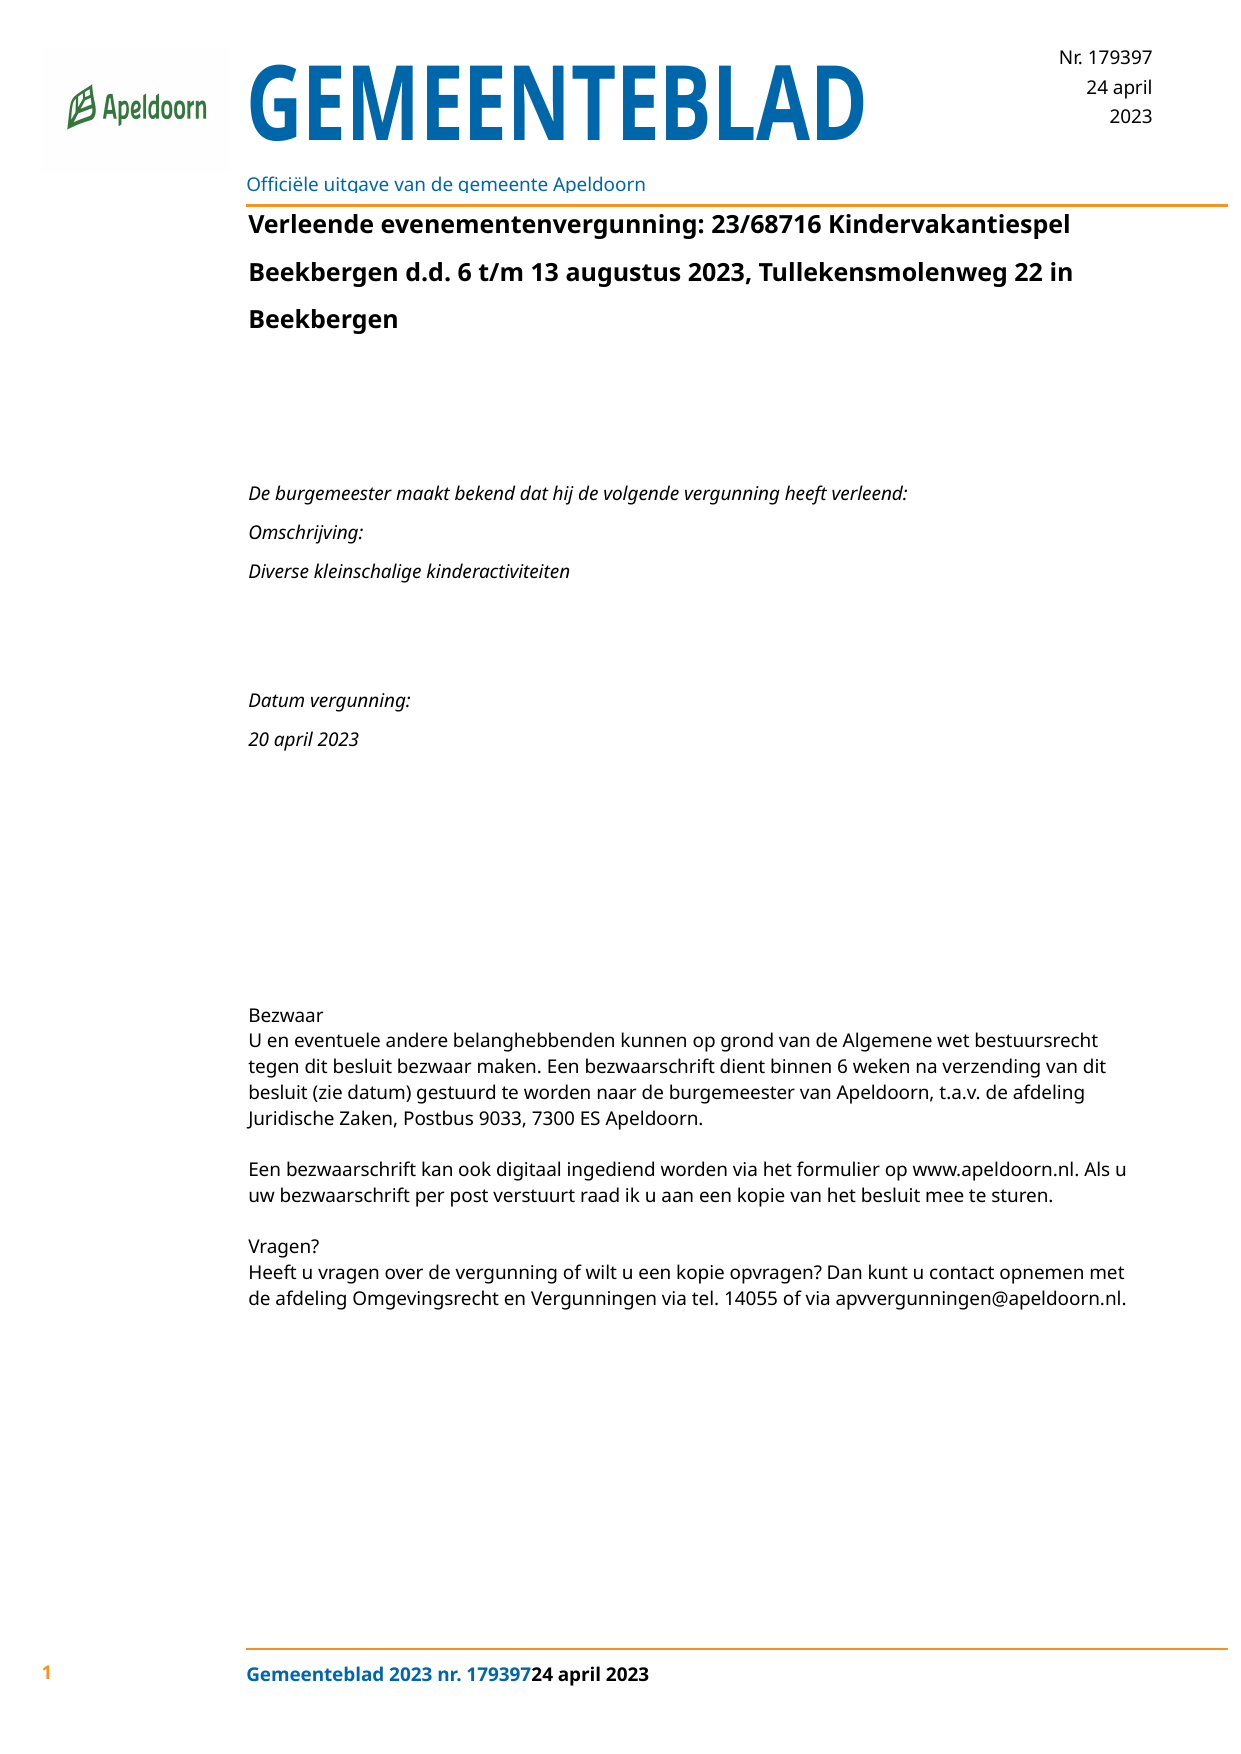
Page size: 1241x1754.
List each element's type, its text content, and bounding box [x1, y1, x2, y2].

picture [41, 47, 231, 172]
text Datum vergunning: [248, 687, 1152, 713]
text Bezwaar [248, 1002, 1152, 1028]
text Verleende evenementenvergunning: 23/68716 Kindervakantiespel Beekbergen d.d. 6 t/m 13 augustus 2023, Tullekensmolenweg 22 in Beekbergen [248, 207, 1152, 336]
text U en eventuele andere belanghebbenden kunnen op grond van de Algemene wet bestuursrecht tegen dit besluit bezwaar maken. Een bezwaarschrift dient binnen 6 weken na verzending van dit besluit (zie datum) gestuurd te worden naar de burgemeester van Apeldoorn, t.a.v. de afdeling Juridische Zaken, Postbus 9033, 7300 ES Apeldoorn. [248, 1028, 1152, 1131]
text Vragen? [248, 1233, 1152, 1259]
text Diverse kleinschalige kinderactiviteiten [248, 558, 1152, 584]
text Een bezwaarschrift kan ook digitaal ingediend worden via het formulier op www.apeldoorn.nl. Als u uw bezwaarschrift per post verstuurt raad ik u aan een kopie van het besluit mee te sturen. [248, 1156, 1152, 1208]
text Omschrijving: [248, 519, 1152, 545]
text De burgemeester maakt bekend dat hij de volgende vergunning heeft verleend: [248, 480, 1152, 506]
text Heeft u vragen over de vergunning of wilt u een kopie opvragen? Dan kunt u contact opnemen met de afdeling Omgevingsrecht en Vergunningen via tel. 14055 of via apvvergunningen@apeldoorn.nl. [248, 1259, 1152, 1311]
text 20 april 2023 [248, 727, 1152, 752]
